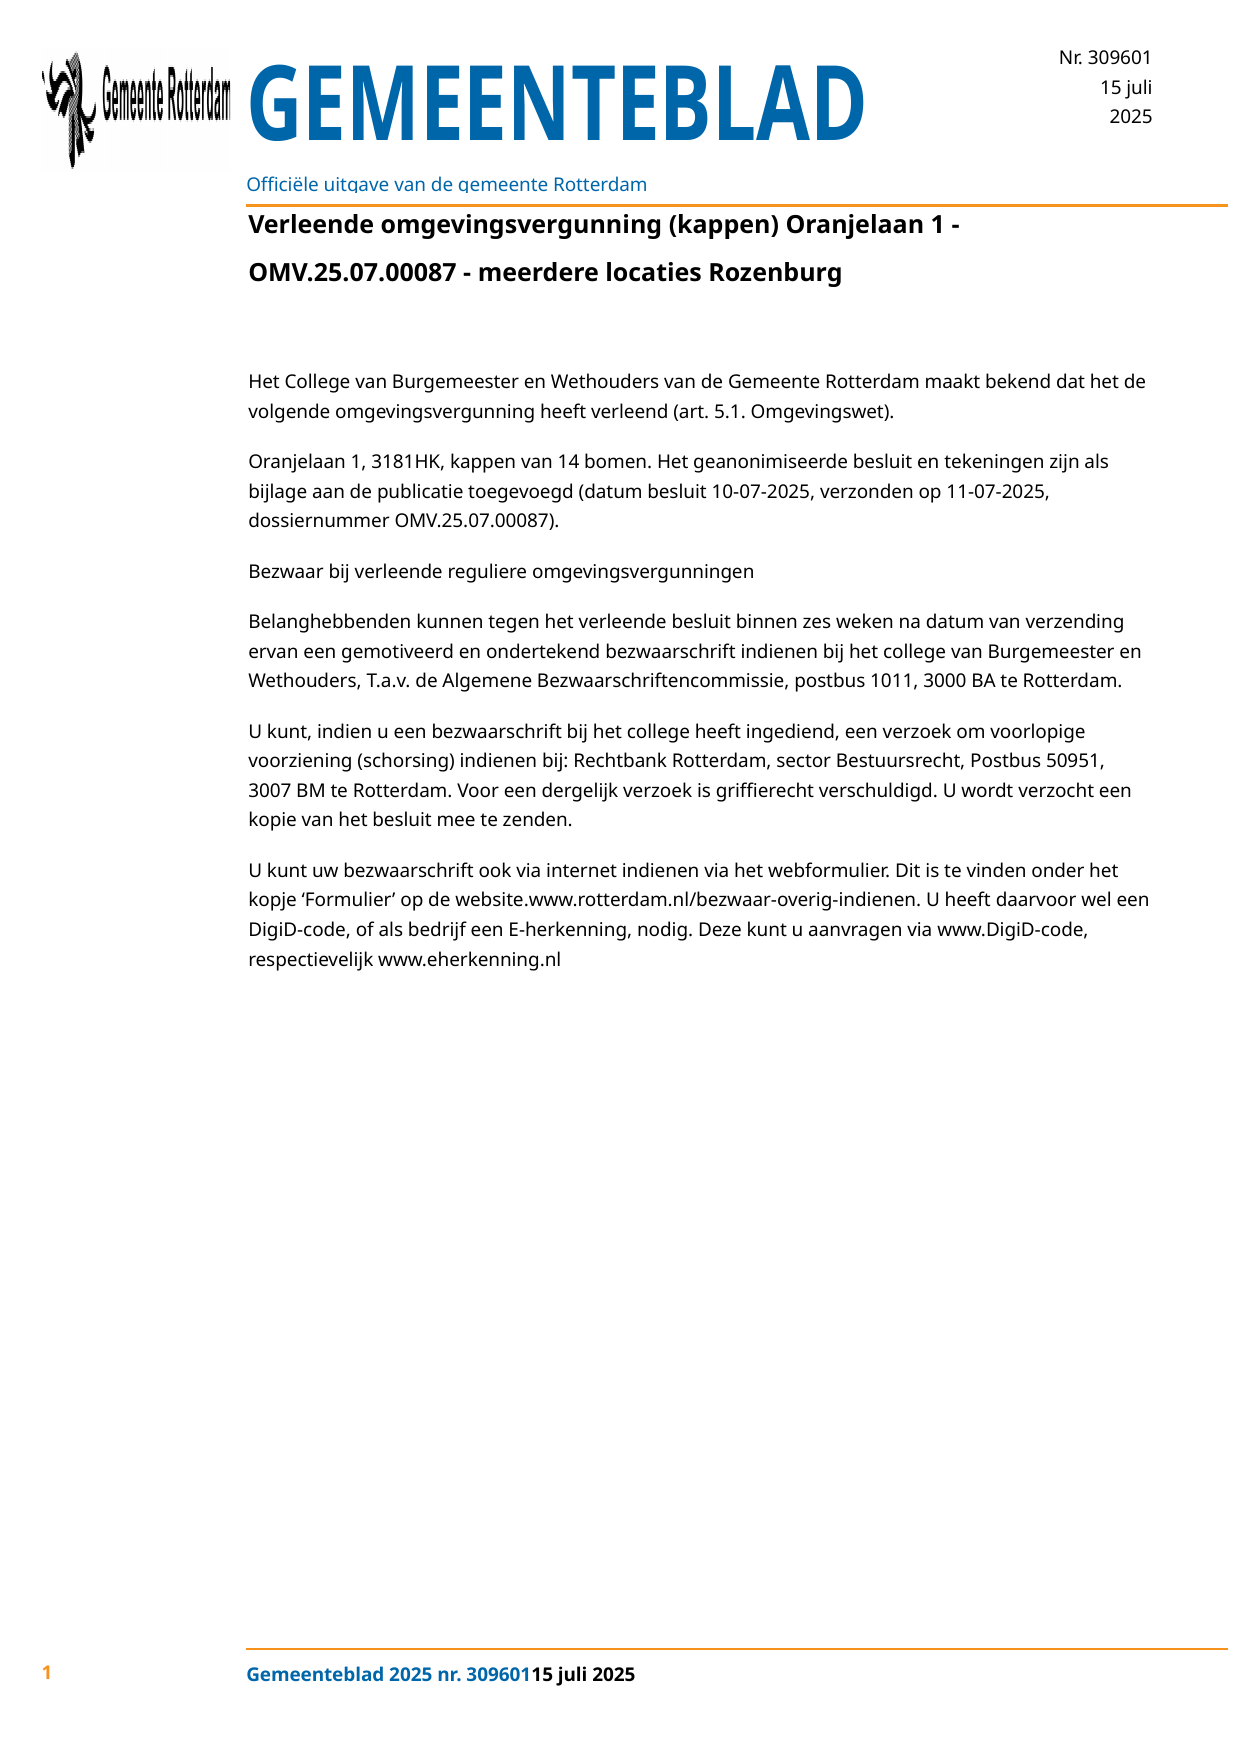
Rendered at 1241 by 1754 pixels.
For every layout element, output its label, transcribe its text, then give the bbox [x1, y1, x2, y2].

text Bezwaar bij verleende reguliere omgevingsvergunningen [248, 558, 1152, 584]
picture [41, 47, 231, 172]
text Belanghebbenden kunnen tegen het verleende besluit binnen zes weken na datum van verzending ervan een gemotiveerd en ondertekend bezwaarschrift indienen bij het college van Burgemeester en Wethouders, T.a.v. de Algemene Bezwaarschriftencommissie, postbus 1011, 3000 BA te Rotterdam. [248, 608, 1152, 693]
text U kunt, indien u een bezwaarschrift bij het college heeft ingediend, een verzoek om voorlopige voorziening (schorsing) indienen bij: Rechtbank Rotterdam, sector Bestuursrecht, Postbus 50951, 3007 BM te Rotterdam. Voor een dergelijk verzoek is griffierecht verschuldigd. U wordt verzocht een kopie van het besluit mee te zenden. [248, 718, 1152, 832]
text Verleende omgevingsvergunning (kappen) Oranjelaan 1 - OMV.25.07.00087 - meerdere locaties Rozenburg [248, 207, 1152, 288]
text U kunt uw bezwaarschrift ook via internet indienen via het webformulier. Dit is te vinden onder het kopje ‘Formulier’ op de website.www.rotterdam.nl/bezwaar-overig-indienen. U heeft daarvoor wel een DigiD-code, of als bedrijf een E-herkenning, nodig. Deze kunt u aanvragen via www.DigiD-code, respectievelijk www.eherkenning.nl [248, 857, 1152, 972]
text Het College van Burgemeester en Wethouders van de Gemeente Rotterdam maakt bekend dat het de volgende omgevingsvergunning heeft verleend (art. 5.1. Omgevingswet). [248, 368, 1152, 424]
text Oranjelaan 1, 3181HK, kappen van 14 bomen. Het geanonimiseerde besluit en tekeningen zijn als bijlage aan de publicatie toegevoegd (datum besluit 10-07-2025, verzonden op 11-07-2025, dossiernummer OMV.25.07.00087). [248, 448, 1152, 533]
